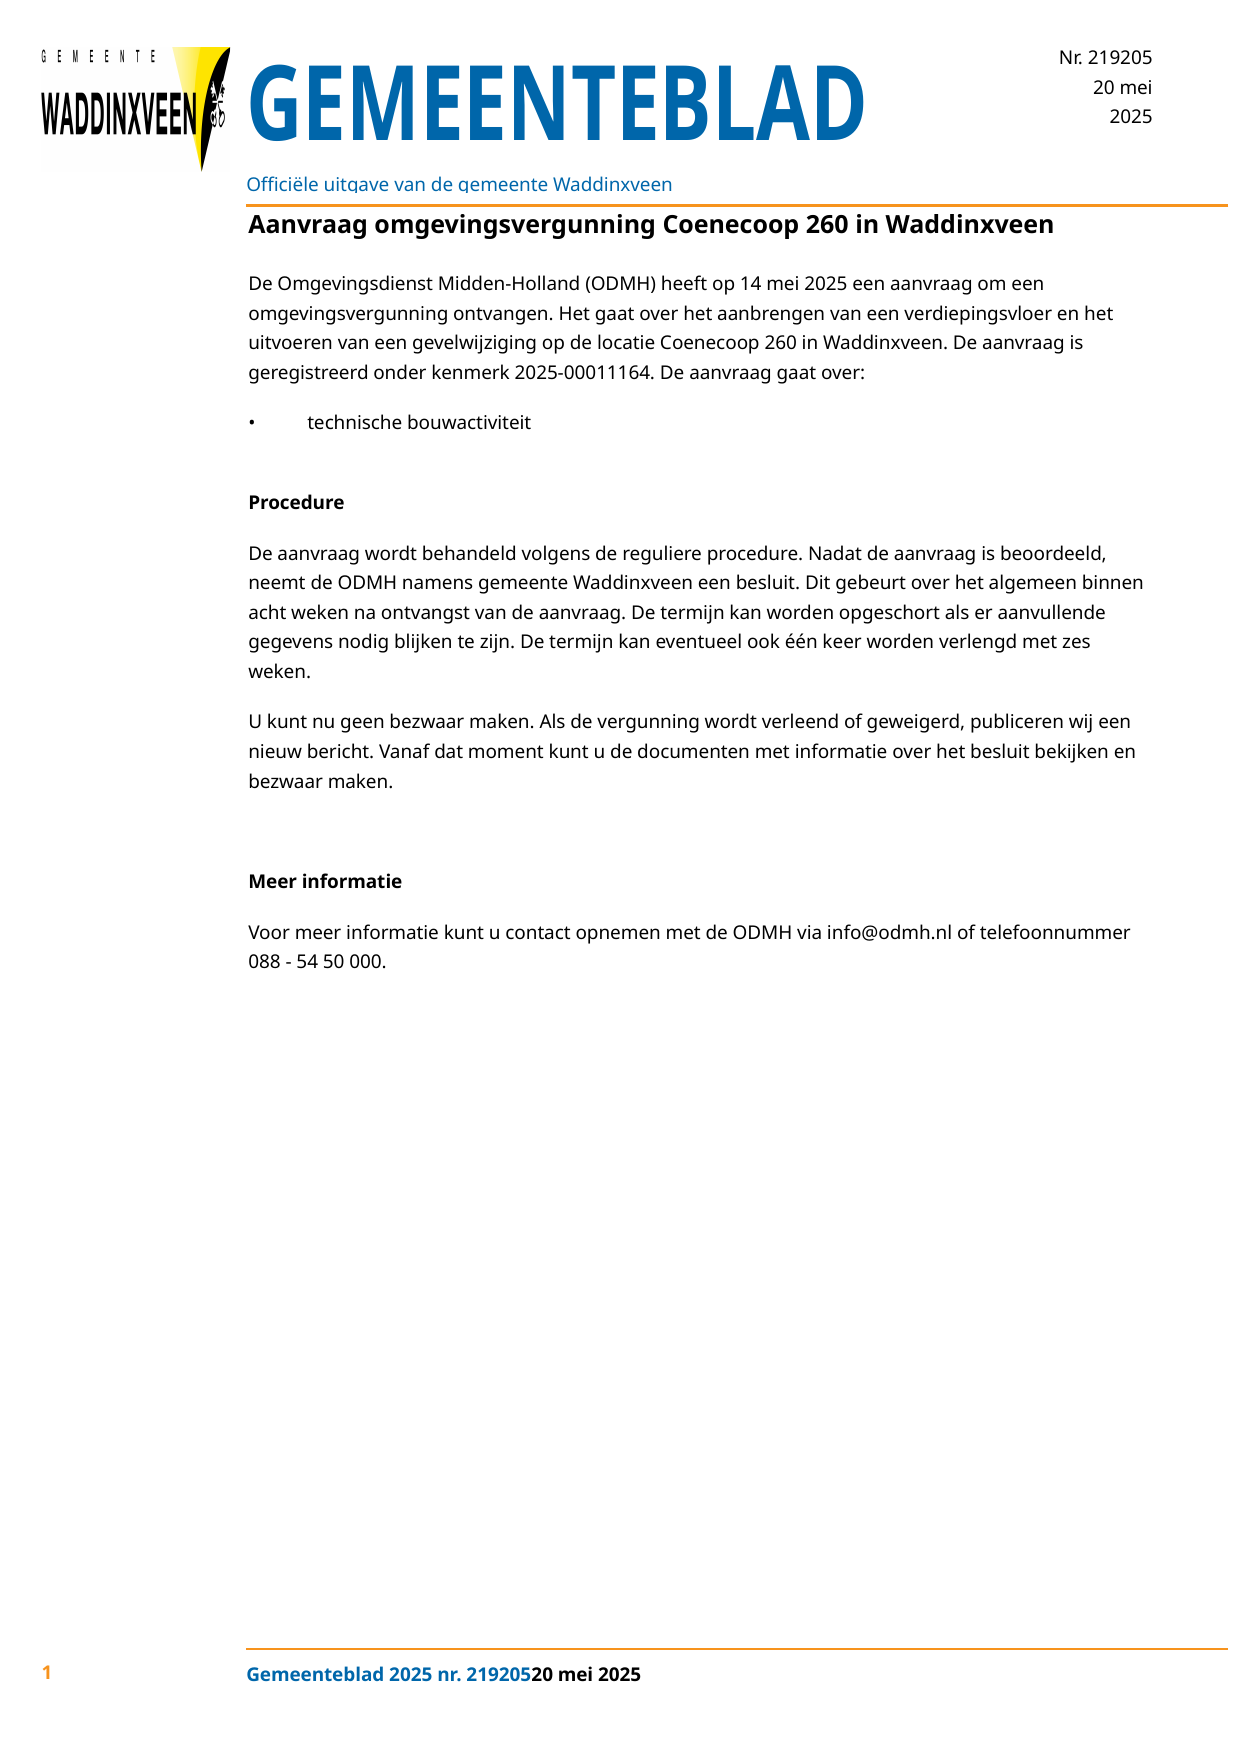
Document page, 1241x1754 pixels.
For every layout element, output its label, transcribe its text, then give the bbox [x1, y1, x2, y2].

text Voor meer informatie kunt u contact opnemen met de ODMH via info@odmh.nl of telefoonnummer 088 - 54 50 000. [248, 919, 1152, 974]
text U kunt nu geen bezwaar maken. Als de vergunning wordt verleend of geweigerd, publiceren wij een nieuw bericht. Vanaf dat moment kunt u de documenten met informatie over het besluit bekijken en bezwaar maken. [248, 709, 1152, 793]
text De aanvraag wordt behandeld volgens de reguliere procedure. Nadat de aanvraag is beoordeeld, neemt de ODMH namens gemeente Waddinxveen een besluit. Dit gebeurt over het algemeen binnen acht weken na ontvangst van de aanvraag. De termijn kan worden opgeschort als er aanvullende gegevens nodig blijken te zijn. De termijn kan eventueel ook één keer worden verlengd met zes weken. [248, 540, 1152, 684]
text Aanvraag omgevingsvergunning Coenecoop 260 in Waddinxveen [248, 207, 1152, 241]
text De Omgevingsdienst Midden-Holland (ODMH) heeft op 14 mei 2025 een aanvraag om een omgevingsvergunning ontvangen. Het gaat over het aanbrengen van een verdiepingsvloer en het uitvoeren van een gevelwijziging op de locatie Coenecoop 260 in Waddinxveen. De aanvraag is geregistreerd onder kenmerk 2025-00011164. De aanvraag gaat over: [248, 270, 1152, 385]
picture [41, 47, 231, 172]
list technische bouwactiviteit [248, 409, 1152, 435]
text Procedure [248, 489, 1152, 515]
text Meer informatie [248, 869, 1152, 894]
